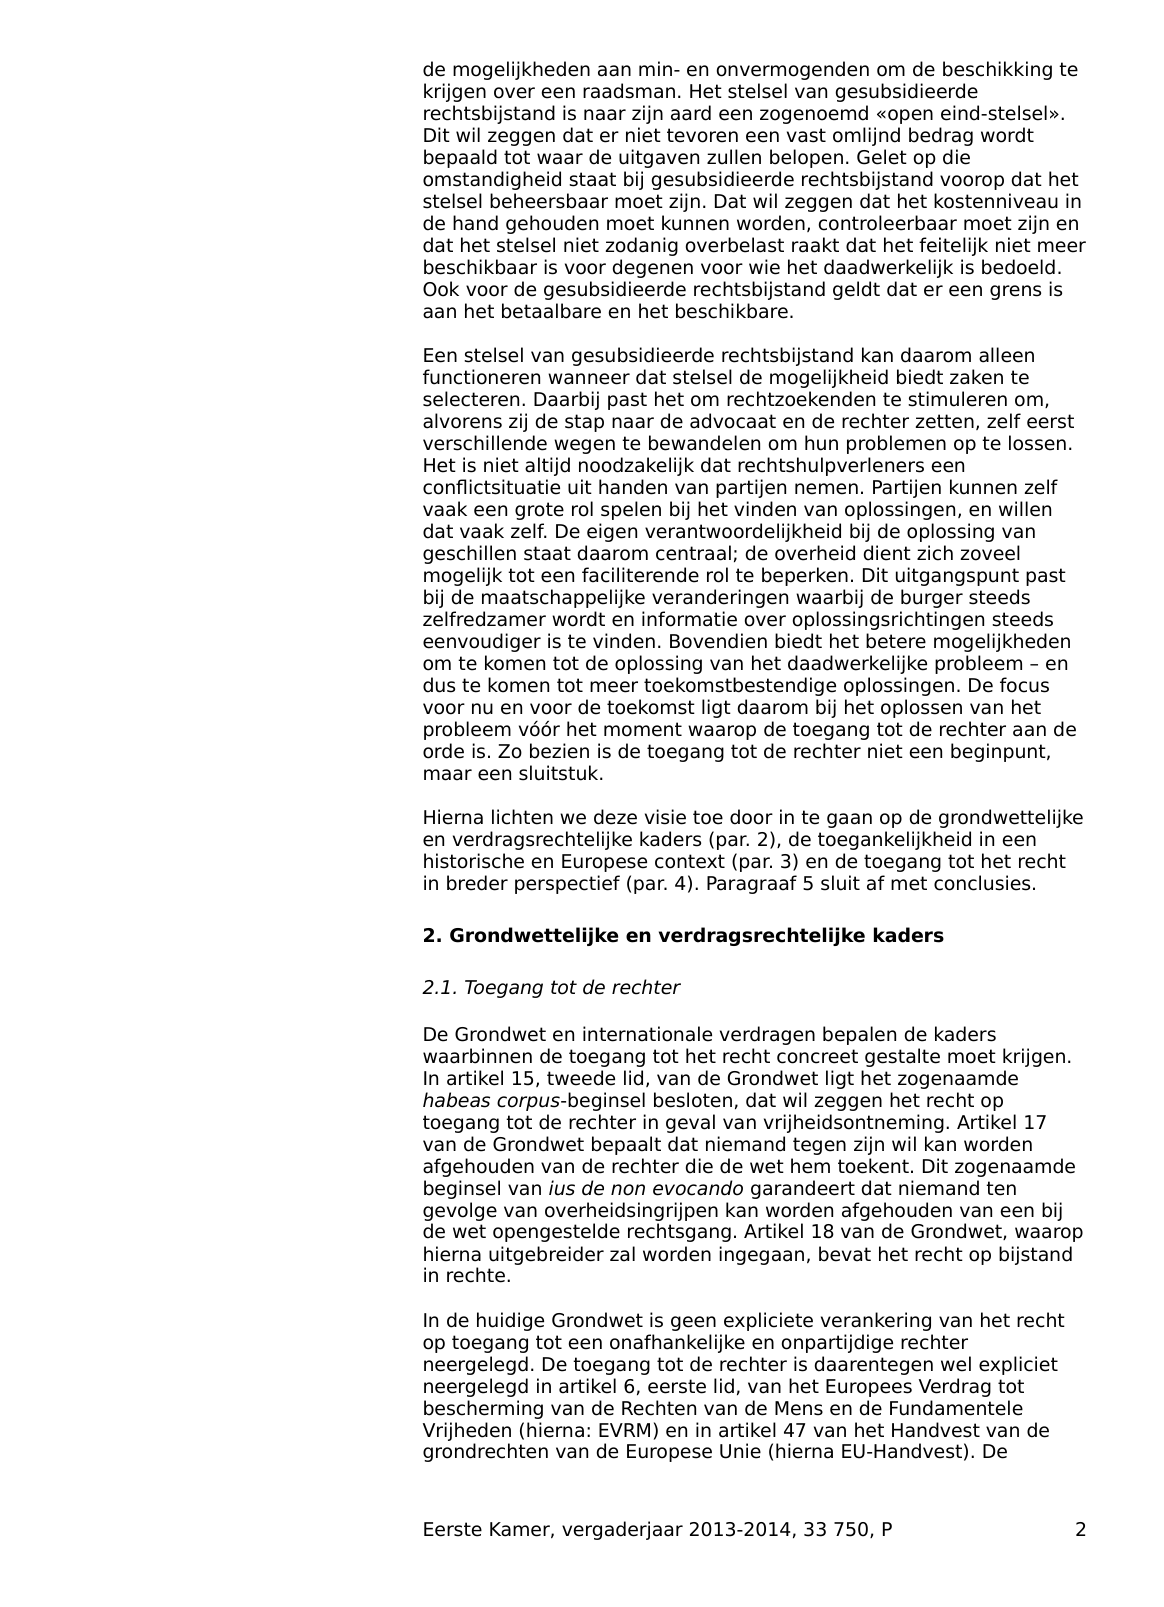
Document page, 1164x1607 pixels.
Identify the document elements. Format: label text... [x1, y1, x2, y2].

text de mogelijkheden aan min- en onvermogenden om de beschikking te krijgen over een raadsman. Het stelsel van gesubsidieerde rechtsbijstand is naar zijn aard een zogenoemd «open eind-stelsel». Dit wil zeggen dat er niet tevoren een vast omlijnd bedrag wordt bepaald tot waar de uitgaven zullen belopen. Gelet op die omstandigheid staat bij gesubsidieerde rechtsbijstand voorop dat het stelsel beheersbaar moet zijn. Dat wil zeggen dat het kostenniveau in de hand gehouden moet kunnen worden, controleerbaar moet zijn en dat het stelsel niet zodanig overbelast raakt dat het feitelijk niet meer beschikbaar is voor degenen voor wie het daadwerkelijk is bedoeld. Ook voor de gesubsidieerde rechtsbijstand geldt dat er een grens is aan het betaalbare en het beschikbare. [422, 59, 1087, 323]
text In de huidige Grondwet is geen expliciete verankering van het recht op toegang tot een onafhankelijke en onpartijdige rechter neergelegd. De toegang tot de rechter is daarentegen wel expliciet neergelegd in artikel 6, eerste lid, van het Europees Verdrag tot bescherming van de Rechten van de Mens en de Fundamentele Vrijheden (hierna: EVRM) en in artikel 47 van het Handvest van de grondrechten van de Europese Unie (hierna EU-Handvest). De [422, 1309, 1087, 1463]
text Hierna lichten we deze visie toe door in te gaan op de grondwettelijke en verdragsrechtelijke kaders (par. 2), de toegankelijkheid in een historische en Europese context (par. 3) en de toegang tot het recht in breder perspectief (par. 4). Paragraaf 5 sluit af met conclusies. [422, 807, 1087, 895]
subtitle 2. Grondwettelijke en verdragsrechtelijke kaders [422, 925, 1087, 947]
text Een stelsel van gesubsidieerde rechtsbijstand kan daarom alleen functioneren wanneer dat stelsel de mogelijkheid biedt zaken te selecteren. Daarbij past het om rechtzoekenden te stimuleren om, alvorens zij de stap naar de advocaat en de rechter zetten, zelf eerst verschillende wegen te bewandelen om hun problemen op te lossen. Het is niet altijd noodzakelijk dat rechtshulpverleners een conflictsituatie uit handen van partijen nemen. Partijen kunnen zelf vaak een grote rol spelen bij het vinden van oplossingen, en willen dat vaak zelf. De eigen verantwoordelijkheid bij de oplossing van geschillen staat daarom centraal; de overheid dient zich zoveel mogelijk tot een faciliterende rol te beperken. Dit uitgangspunt past bij de maatschappelijke veranderingen waarbij de burger steeds zelfredzamer wordt en informatie over oplossingsrichtingen steeds eenvoudiger is te vinden. Bovendien biedt het betere mogelijkheden om te komen tot de oplossing van het daadwerkelijke probleem – en dus te komen tot meer toekomstbestendige oplossingen. De focus voor nu en voor de toekomst ligt daarom bij het oplossen van het probleem vóór het moment waarop de toegang tot de rechter aan de orde is. Zo bezien is de toegang tot de rechter niet een beginpunt, maar een sluitstuk. [422, 345, 1087, 784]
subtitle 2.1. Toegang tot de rechter [422, 977, 1087, 999]
text De Grondwet en internationale verdragen bepalen de kaders waarbinnen de toegang tot het recht concreet gestalte moet krijgen. In artikel 15, tweede lid, van de Grondwet ligt het zogenaamde habeas corpus-beginsel besloten, dat wil zeggen het recht op toegang tot de rechter in geval van vrijheidsontneming. Artikel 17 van de Grondwet bepaalt dat niemand tegen zijn wil kan worden afgehouden van de rechter die de wet hem toekent. Dit zogenaamde beginsel van ius de non evocando garandeert dat niemand ten gevolge van overheidsingrijpen kan worden afgehouden van een bij de wet opengestelde rechtsgang. Artikel 18 van de Grondwet, waarop hierna uitgebreider zal worden ingegaan, bevat het recht op bijstand in rechte. [422, 1024, 1087, 1287]
